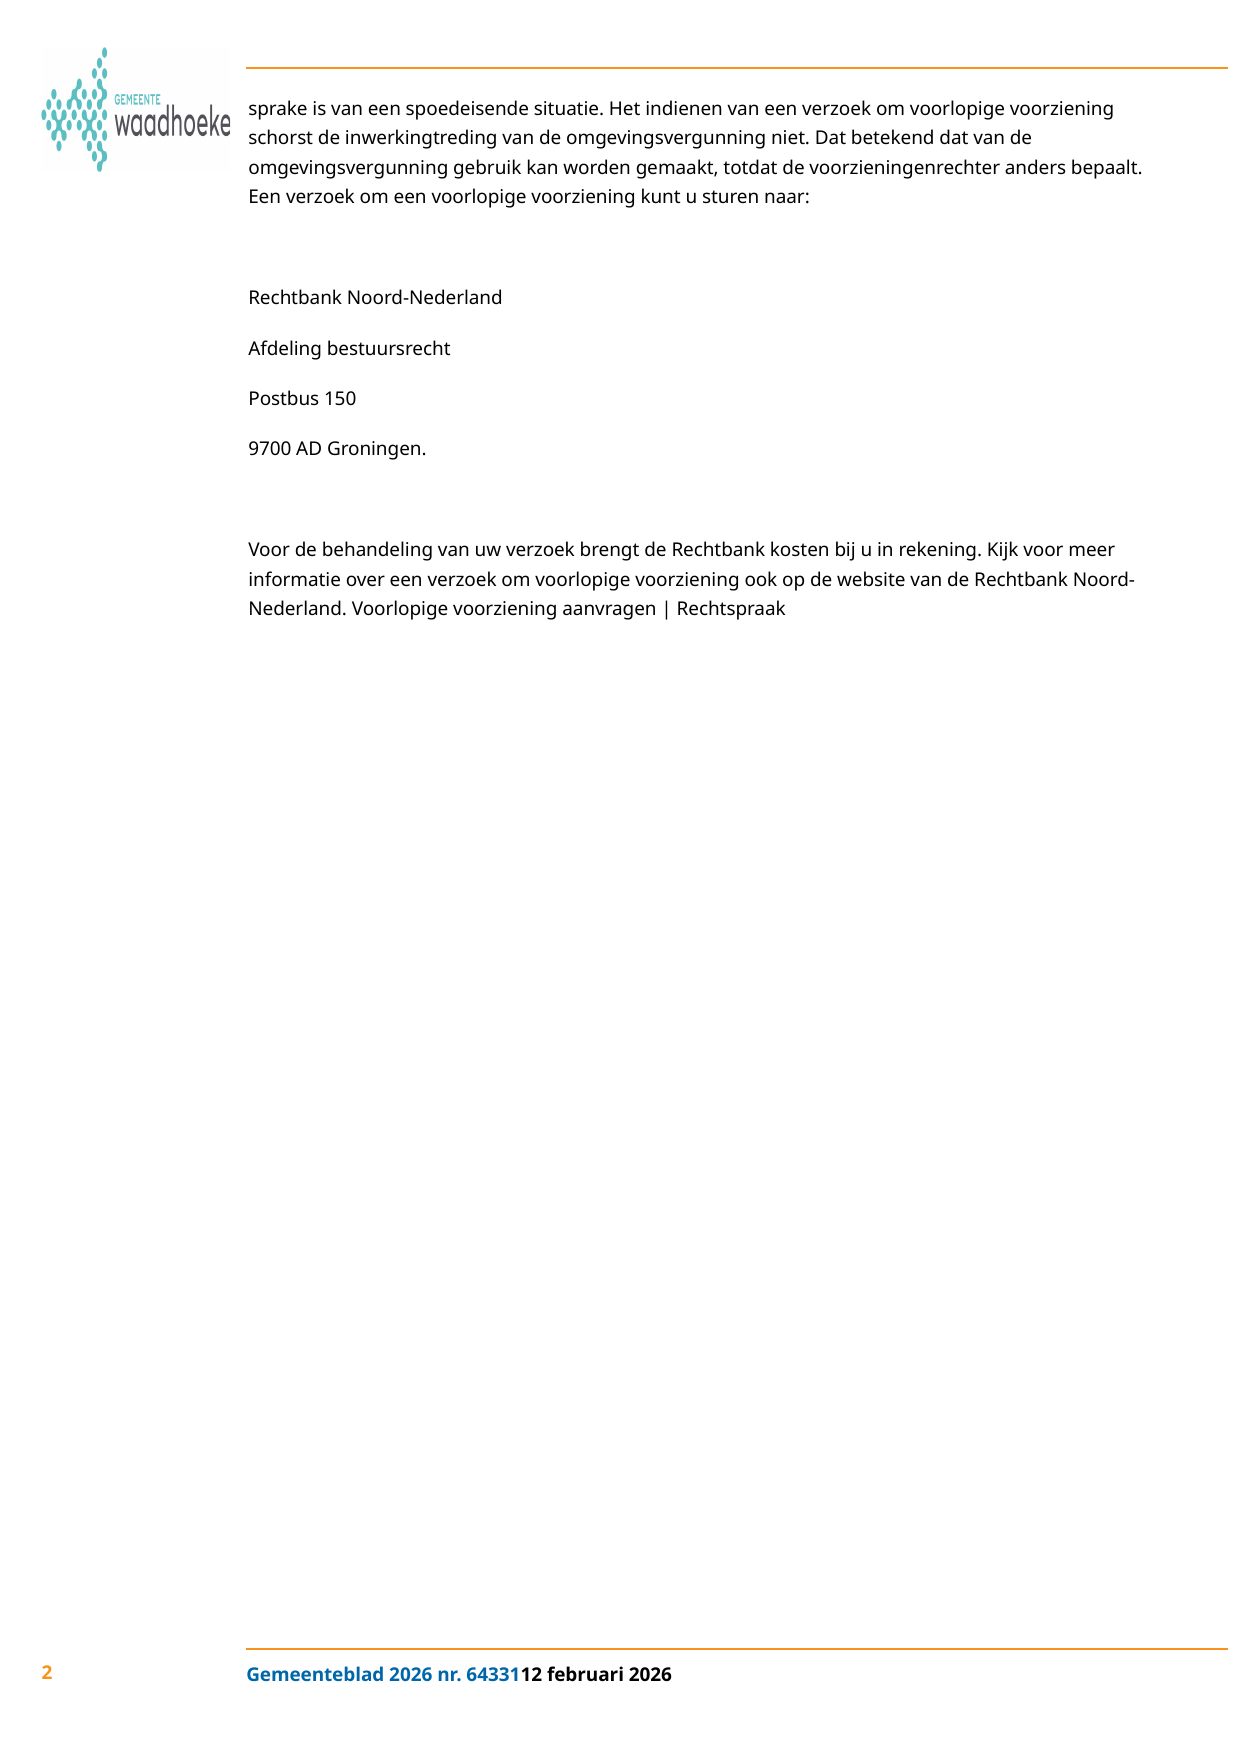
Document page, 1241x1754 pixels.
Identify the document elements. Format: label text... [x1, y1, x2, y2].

text sprake is van een spoedeisende situatie. Het indienen van een verzoek om voorlopige voorziening schorst de inwerkingtreding van de omgevingsvergunning niet. Dat betekend dat van de omgevingsvergunning gebruik kan worden gemaakt, totdat de voorzieningenrechter anders bepaalt. Een verzoek om een voorlopige voorziening kunt u sturen naar: [248, 95, 1152, 209]
text Afdeling bestuursrecht [248, 335, 1152, 361]
text Rechtbank Noord-Nederland [248, 284, 1152, 310]
text Postbus 150 [248, 385, 1152, 411]
text 9700 AD Groningen. [248, 436, 1152, 461]
picture [41, 47, 231, 172]
text Voor de behandeling van uw verzoek brengt de Rechtbank kosten bij u in rekening. Kijk voor meer informatie over een verzoek om voorlopige voorziening ook op de website van de Rechtbank Noord-Nederland. Voorlopige voorziening aanvragen | Rechtspraak [248, 536, 1152, 621]
